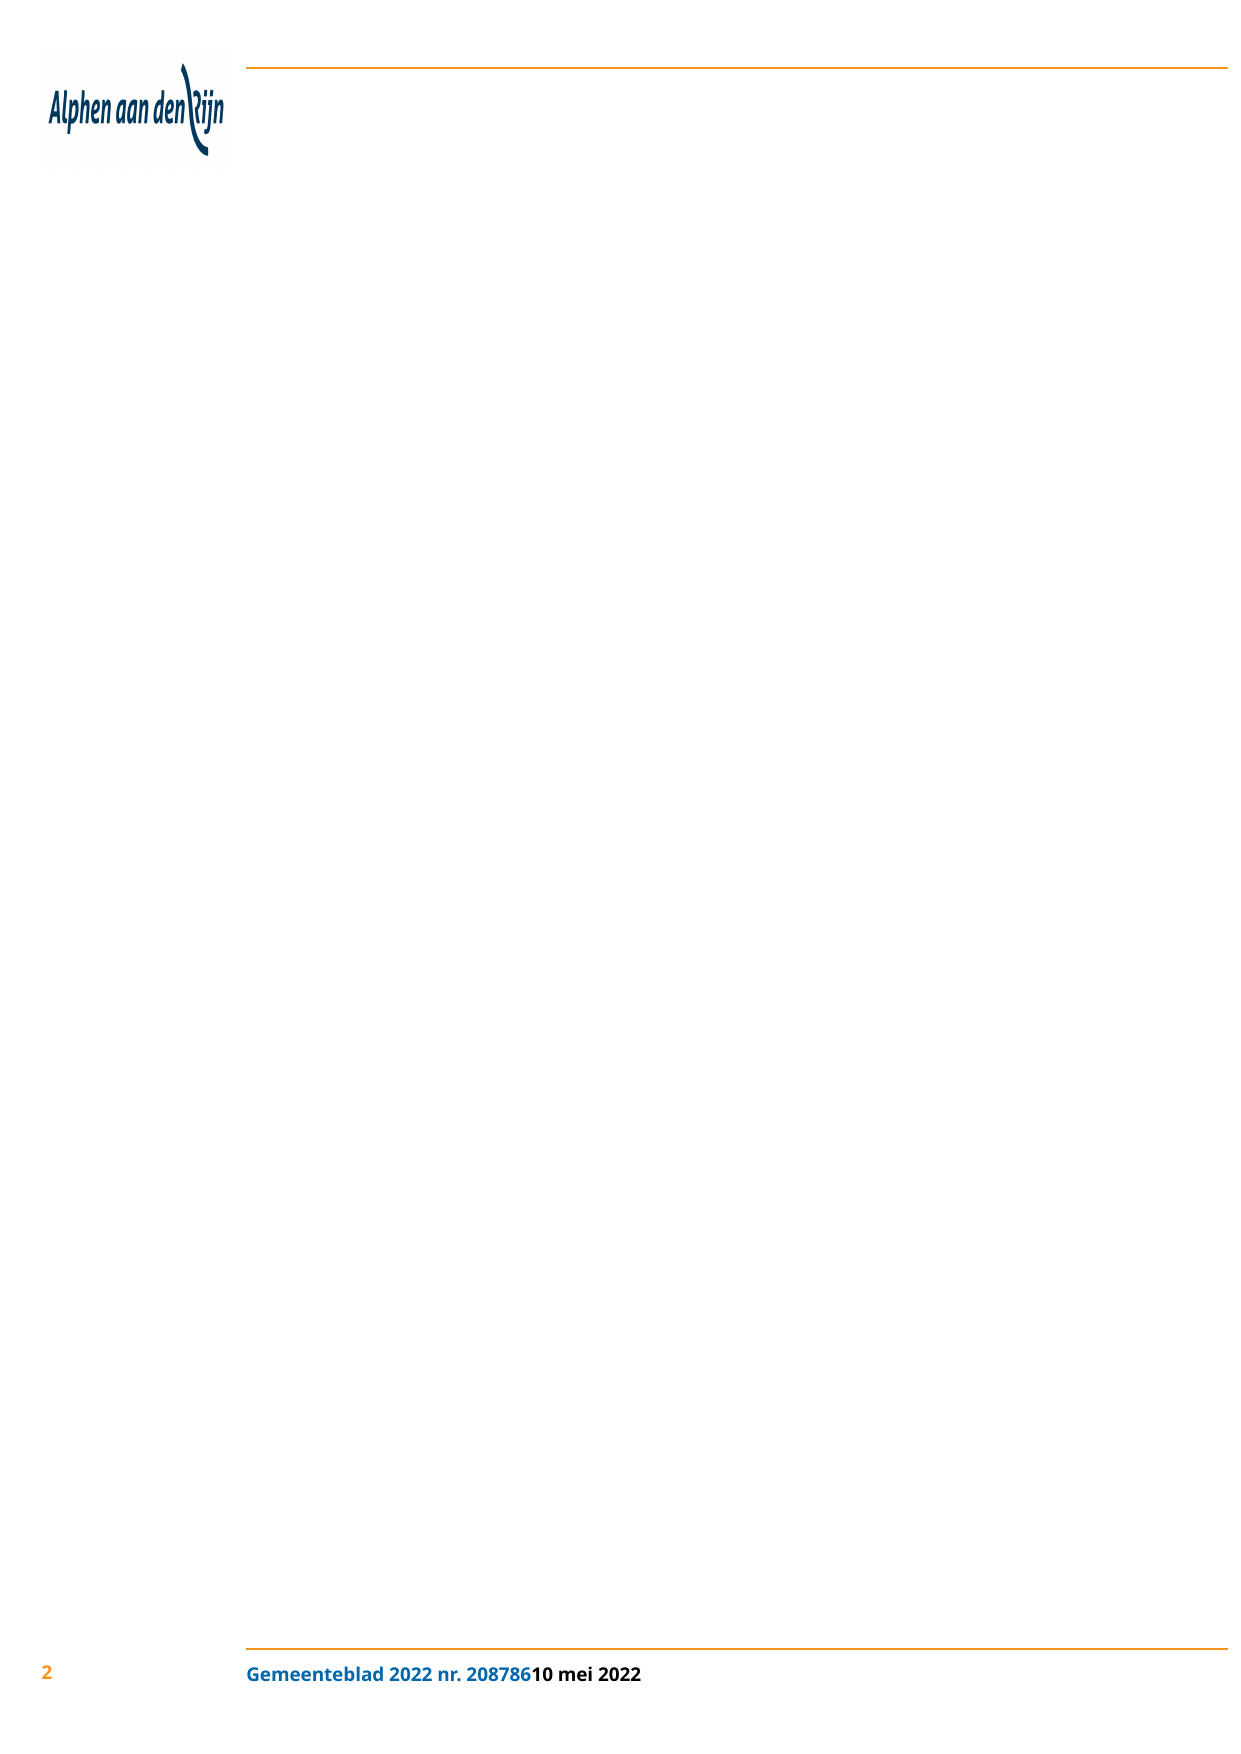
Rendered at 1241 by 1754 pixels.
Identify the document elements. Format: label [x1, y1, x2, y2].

picture [41, 47, 231, 172]
